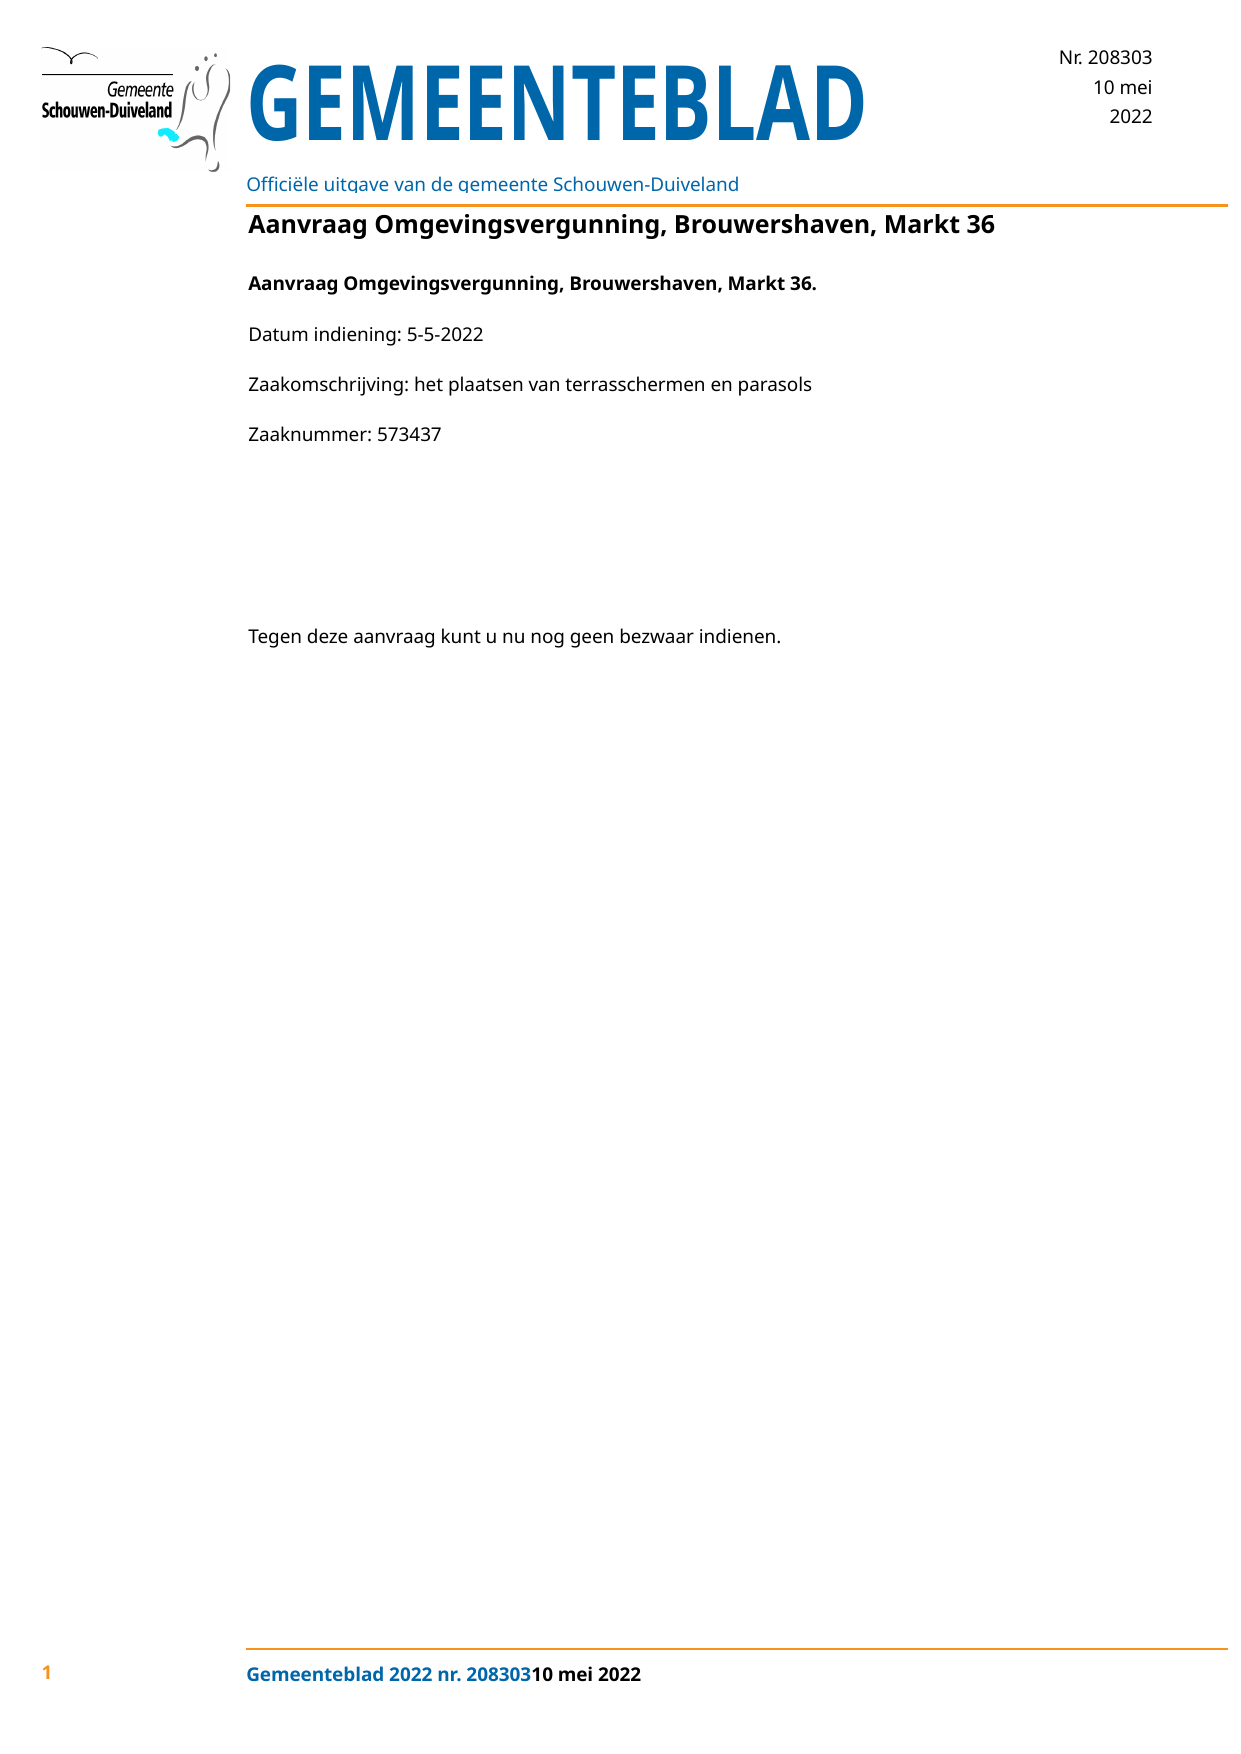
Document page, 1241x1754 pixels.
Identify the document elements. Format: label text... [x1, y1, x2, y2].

picture [41, 47, 231, 172]
text Datum indiening: 5-5-2022 [248, 321, 1152, 346]
text Tegen deze aanvraag kunt u nu nog geen bezwaar indienen. [248, 623, 1152, 649]
text Zaaknummer: 573437 [248, 422, 1152, 447]
text Aanvraag Omgevingsvergunning, Brouwershaven, Markt 36 [248, 207, 1152, 241]
text Aanvraag Omgevingsvergunning, Brouwershaven, Markt 36. [248, 270, 1152, 296]
text Zaakomschrijving: het plaatsen van terrasschermen en parasols [248, 371, 1152, 397]
